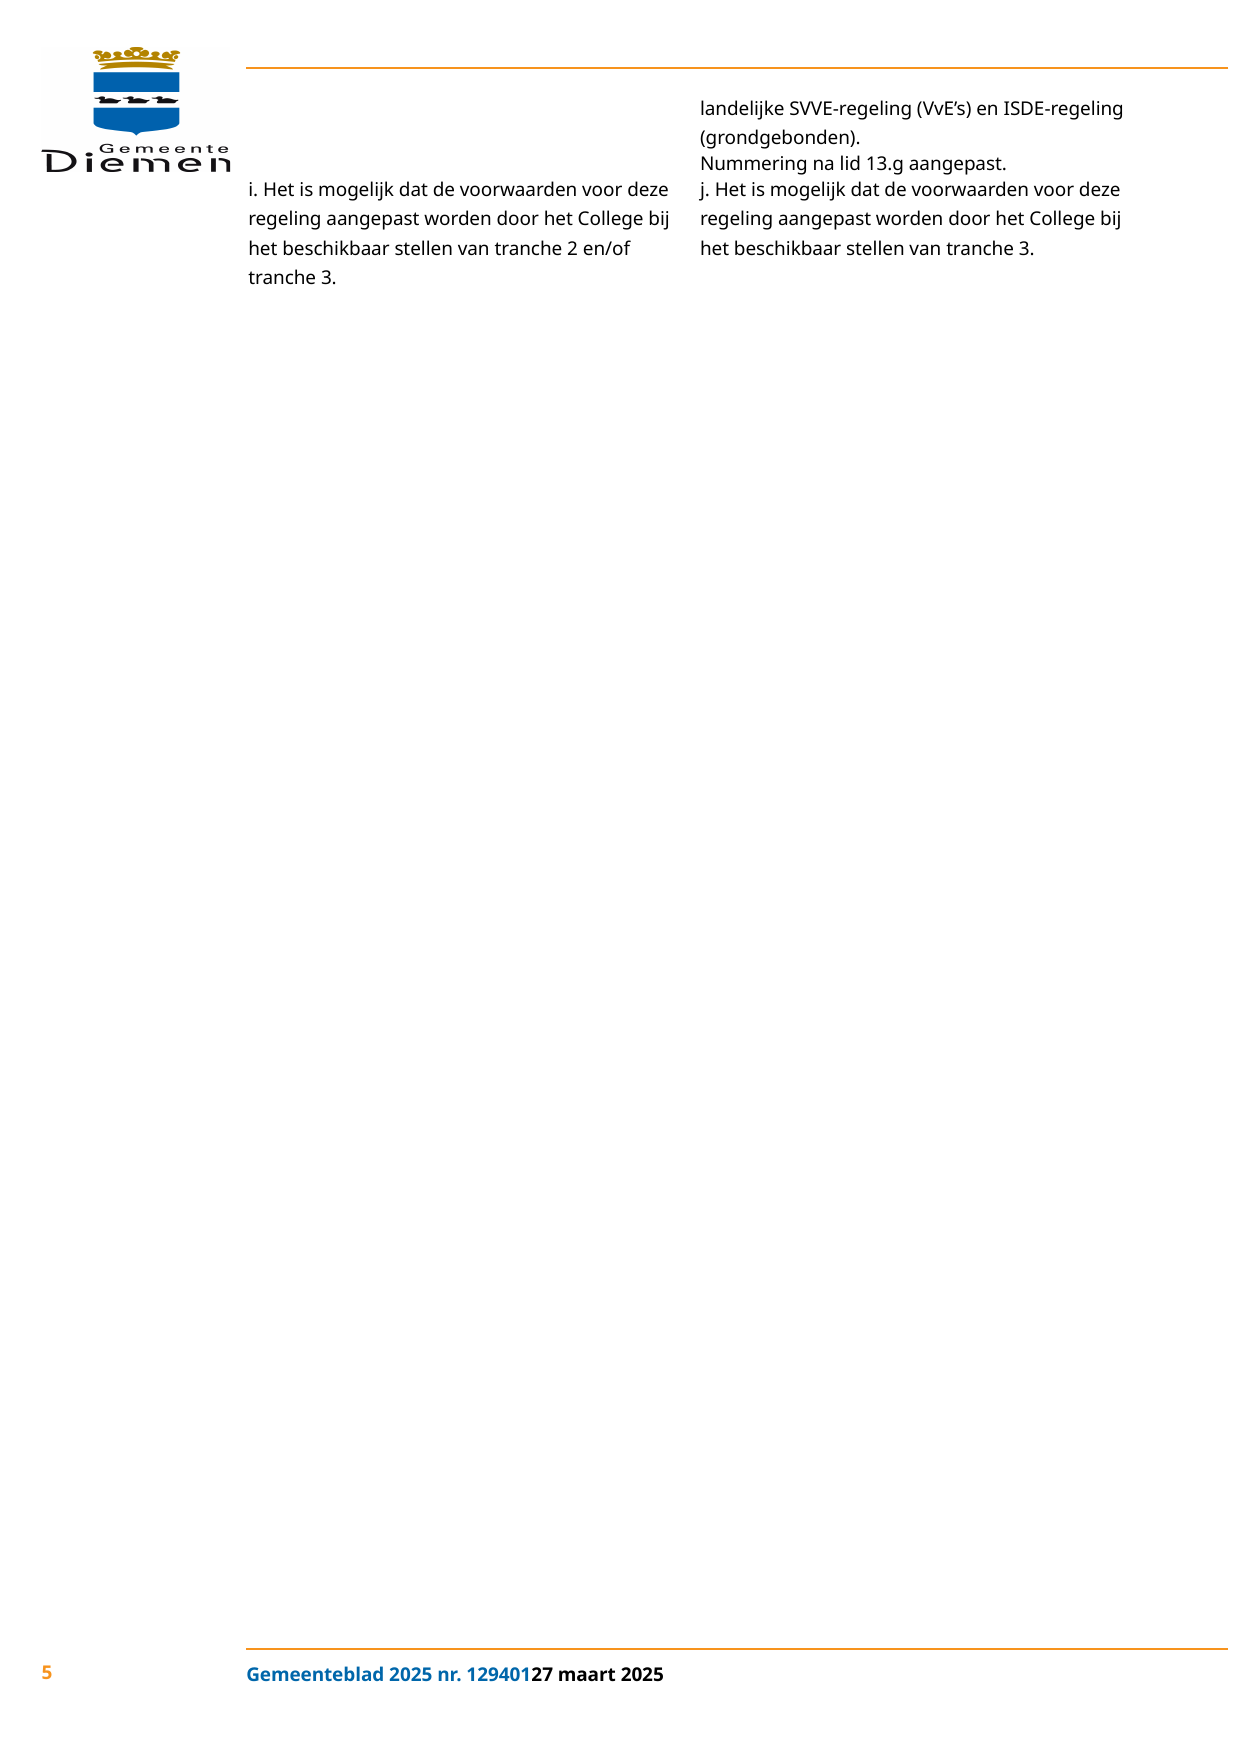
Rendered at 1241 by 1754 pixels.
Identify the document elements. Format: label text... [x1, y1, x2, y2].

table_cell landelijke SVVE-regeling (VvE’s) en ISDE-regeling (grondgebonden). [700, 95, 1152, 150]
table_cell [248, 150, 700, 176]
table_cell j. Het is mogelijk dat de voorwaarden voor deze regeling aangepast worden door het College bij het beschikbaar stellen van tranche 3. [700, 176, 1152, 290]
table_cell i. Het is mogelijk dat de voorwaarden voor deze regeling aangepast worden door het College bij het beschikbaar stellen van tranche 2 en/of tranche 3. [248, 176, 700, 290]
table_cell [248, 95, 700, 150]
table_cell Nummering na lid 13.g aangepast. [700, 150, 1152, 176]
picture [41, 47, 231, 172]
